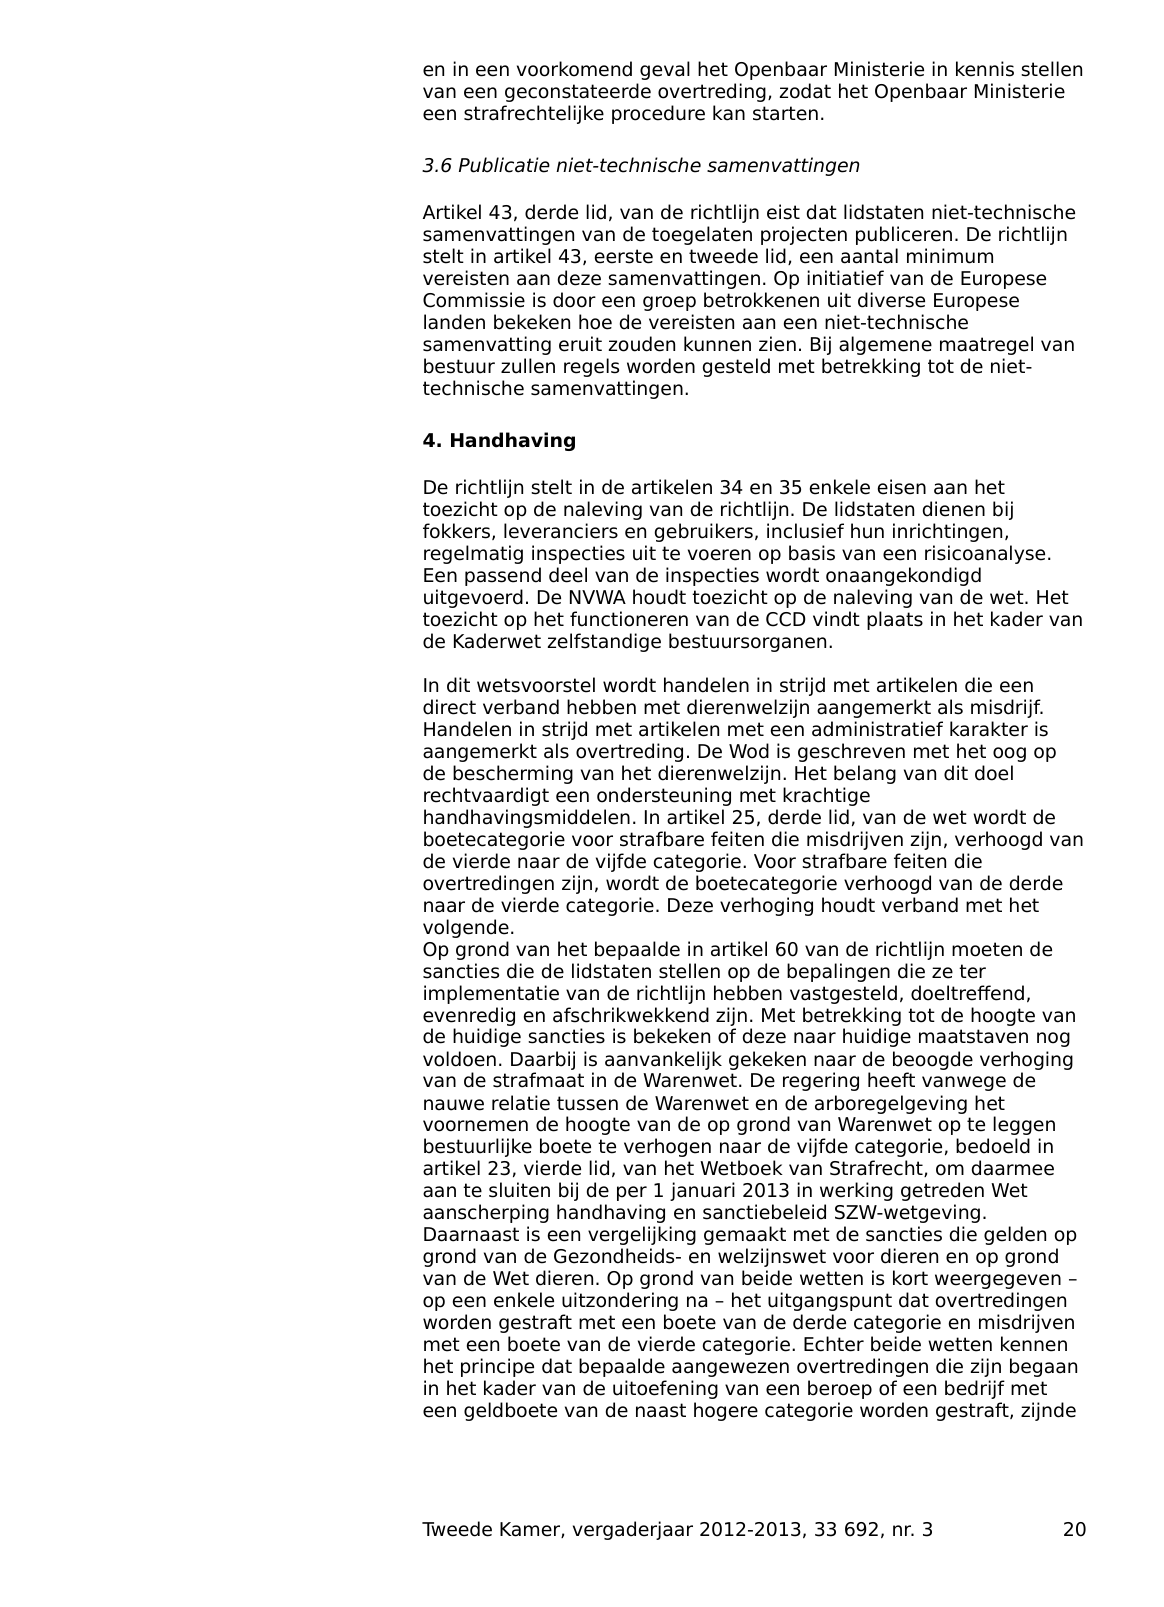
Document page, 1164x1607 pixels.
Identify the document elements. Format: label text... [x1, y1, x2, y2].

text Daarnaast is een vergelijking gemaakt met de sancties die gelden op grond van de Gezondheids- en welzijnswet voor dieren en op grond van de Wet dieren. Op grond van beide wetten is kort weergegeven – op een enkele uitzondering na – het uitgangspunt dat overtredingen worden gestraft met een boete van de derde categorie en misdrijven met een boete van de vierde categorie. Echter beide wetten kennen het principe dat bepaalde aangewezen overtredingen die zijn begaan in het kader van de uitoefening van een beroep of een bedrijf met een geldboete van de naast hogere categorie worden gestraft, zijnde [422, 1224, 1087, 1422]
text en in een voorkomend geval het Openbaar Ministerie in kennis stellen van een geconstateerde overtreding, zodat het Openbaar Ministerie een strafrechtelijke procedure kan starten. [422, 59, 1087, 125]
text In dit wetsvoorstel wordt handelen in strijd met artikelen die een direct verband hebben met dierenwelzijn aangemerkt als misdrijf. Handelen in strijd met artikelen met een administratief karakter is aangemerkt als overtreding. De Wod is geschreven met het oog op de bescherming van het dierenwelzijn. Het belang van dit doel rechtvaardigt een ondersteuning met krachtige handhavingsmiddelen. In artikel 25, derde lid, van de wet wordt de boetecategorie voor strafbare feiten die misdrijven zijn, verhoogd van de vierde naar de vijfde categorie. Voor strafbare feiten die overtredingen zijn, wordt de boetecategorie verhoogd van de derde naar de vierde categorie. Deze verhoging houdt verband met het volgende. [422, 675, 1087, 938]
subtitle 3.6 Publicatie niet-technische samenvattingen [422, 155, 1087, 177]
text De richtlijn stelt in de artikelen 34 en 35 enkele eisen aan het toezicht op de naleving van de richtlijn. De lidstaten dienen bij fokkers, leveranciers en gebruikers, inclusief hun inrichtingen, regelmatig inspecties uit te voeren op basis van een risicoanalyse. Een passend deel van de inspecties wordt onaangekondigd uitgevoerd. De NVWA houdt toezicht op de naleving van de wet. Het toezicht op het functioneren van de CCD vindt plaats in het kader van de Kaderwet zelfstandige bestuursorganen. [422, 477, 1087, 653]
text Op grond van het bepaalde in artikel 60 van de richtlijn moeten de sancties die de lidstaten stellen op de bepalingen die ze ter implementatie van de richtlijn hebben vastgesteld, doeltreffend, evenredig en afschrikwekkend zijn. Met betrekking tot de hoogte van de huidige sancties is bekeken of deze naar huidige maatstaven nog voldoen. Daarbij is aanvankelijk gekeken naar de beoogde verhoging van de strafmaat in de Warenwet. De regering heeft vanwege de nauwe relatie tussen de Warenwet en de arboregelgeving het voornemen de hoogte van de op grond van Warenwet op te leggen bestuurlijke boete te verhogen naar de vijfde categorie, bedoeld in artikel 23, vierde lid, van het Wetboek van Strafrecht, om daarmee aan te sluiten bij de per 1 januari 2013 in werking getreden Wet aanscherping handhaving en sanctiebeleid SZW-wetgeving. [422, 938, 1087, 1224]
subtitle 4. Handhaving [422, 430, 1087, 452]
text Artikel 43, derde lid, van de richtlijn eist dat lidstaten niet-technische samenvattingen van de toegelaten projecten publiceren. De richtlijn stelt in artikel 43, eerste en tweede lid, een aantal minimum vereisten aan deze samenvattingen. Op initiatief van de Europese Commissie is door een groep betrokkenen uit diverse Europese landen bekeken hoe de vereisten aan een niet-technische samenvatting eruit zouden kunnen zien. Bij algemene maatregel van bestuur zullen regels worden gesteld met betrekking tot de niet-technische samenvattingen. [422, 202, 1087, 400]
